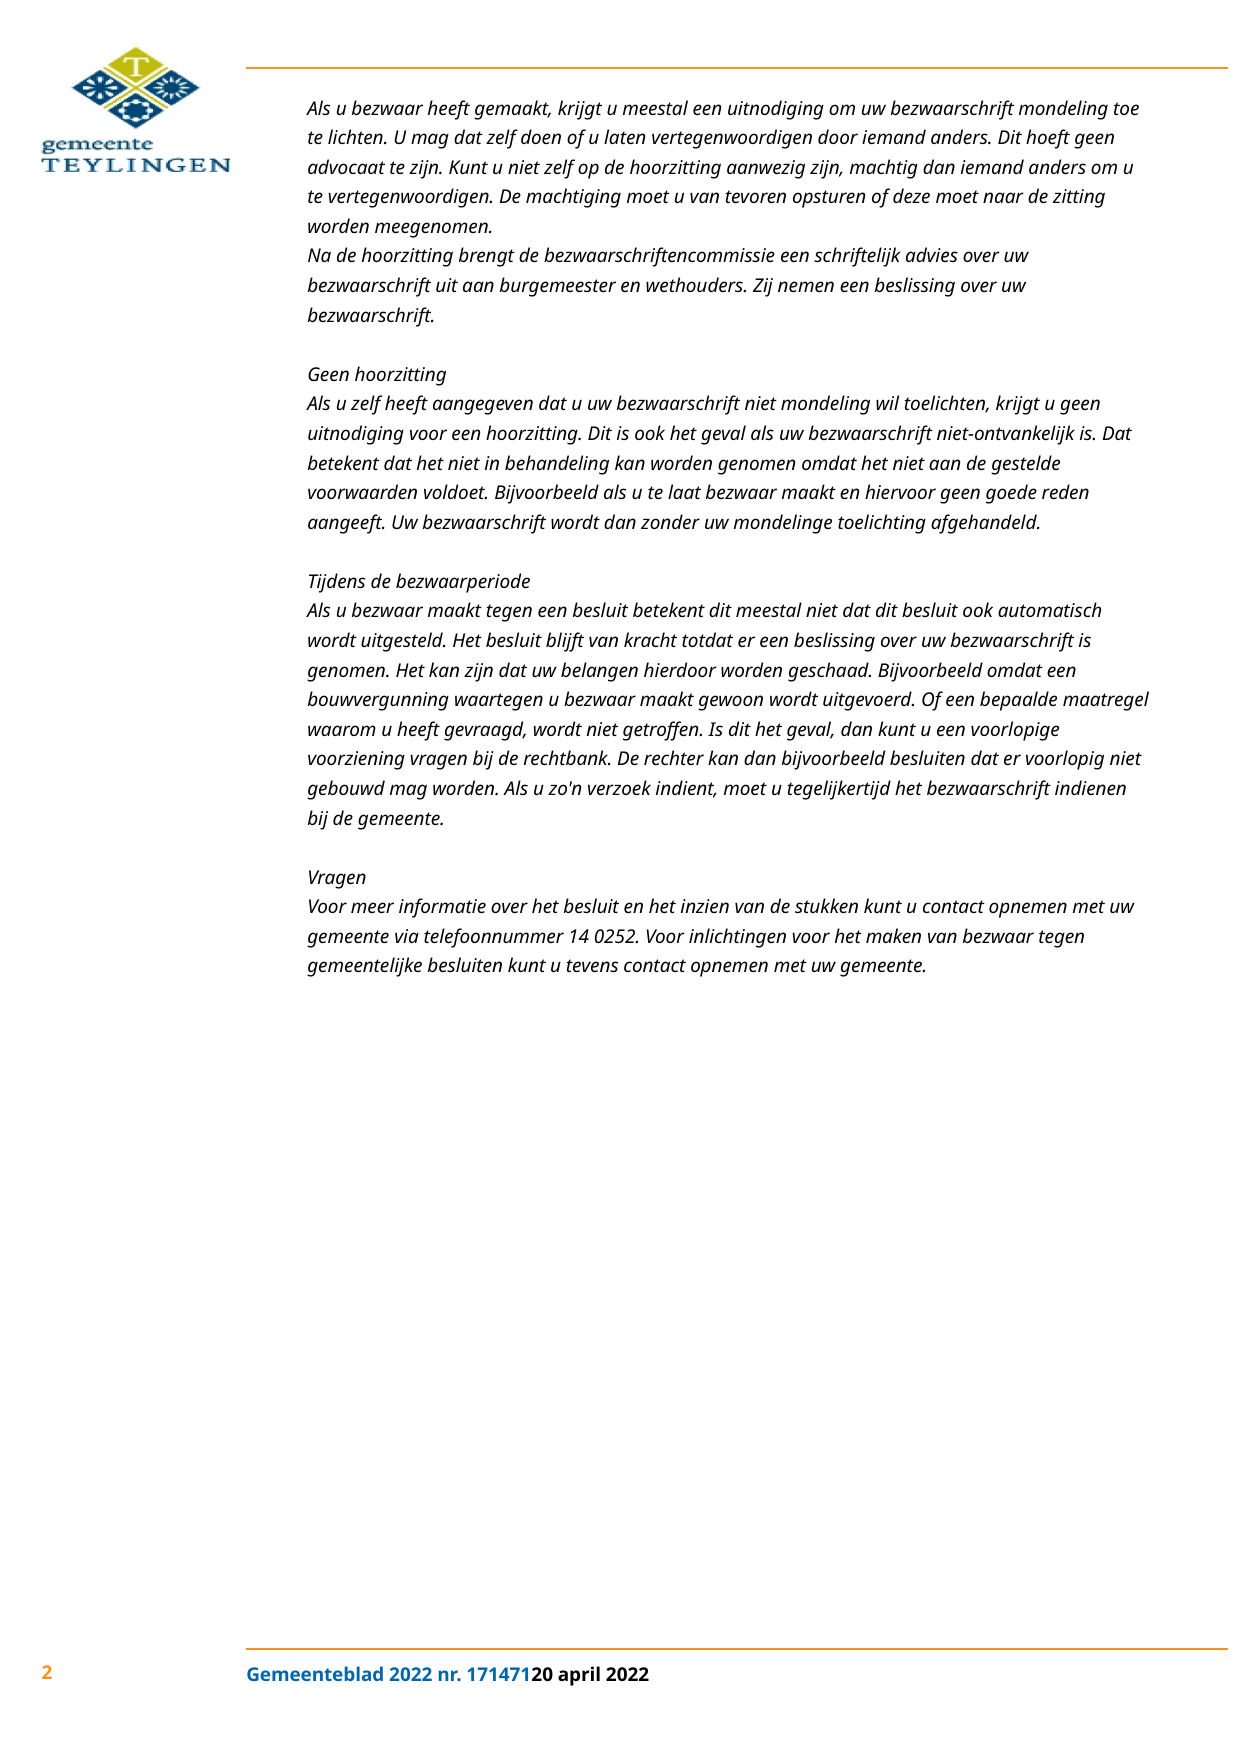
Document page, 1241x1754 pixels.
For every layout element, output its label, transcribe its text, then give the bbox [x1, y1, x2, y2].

list Als u zelf heeft aangegeven dat u uw bezwaarschrift niet mondeling wil toelichten, krijgt u geen uitnodiging voor een hoorzitting. Dit is ook het geval als uw bezwaarschrift niet-ontvankelijk is. Dat betekent dat het niet in behandeling kan worden genomen omdat het niet aan de gestelde voorwaarden voldoet. Bijvoorbeeld als u te laat bezwaar maakt en hiervoor geen goede reden aangeeft. Uw bezwaarschrift wordt dan zonder uw mondelinge toelichting afgehandeld. [248, 391, 1152, 535]
list Vragen [248, 864, 1152, 890]
list Voor meer informatie over het besluit en het inzien van de stukken kunt u contact opnemen met uw gemeente via telefoonnummer 14 0252. Voor inlichtingen voor het maken van bezwaar tegen gemeentelijke besluiten kunt u tevens contact opnemen met uw gemeente. [248, 893, 1152, 978]
picture [41, 47, 231, 172]
list Tijdens de bezwaarperiode [248, 568, 1152, 594]
list Geen hoorzitting [248, 361, 1152, 387]
list Als u bezwaar maakt tegen een besluit betekent dit meestal niet dat dit besluit ook automatisch wordt uitgesteld. Het besluit blijft van kracht totdat er een beslissing over uw bezwaarschrift is genomen. Het kan zijn dat uw belangen hierdoor worden geschaad. Bijvoorbeeld omdat een bouwvergunning waartegen u bezwaar maakt gewoon wordt uitgevoerd. Of een bepaalde maatregel waarom u heeft gevraagd, wordt niet getroffen. Is dit het geval, dan kunt u een voorlopige voorziening vragen bij de rechtbank. De rechter kan dan bijvoorbeeld besluiten dat er voorlopig niet gebouwd mag worden. Als u zo'n verzoek indient, moet u tegelijkertijd het bezwaarschrift indienen bij de gemeente. [248, 598, 1152, 831]
list Na de hoorzitting brengt de bezwaarschriftencommissie een schriftelijk advies over uw bezwaarschrift uit aan burgemeester en wethouders. Zij nemen een beslissing over uw bezwaarschrift. [248, 243, 1152, 328]
list Als u bezwaar heeft gemaakt, krijgt u meestal een uitnodiging om uw bezwaarschrift mondeling toe te lichten. U mag dat zelf doen of u laten vertegenwoordigen door iemand anders. Dit hoeft geen advocaat te zijn. Kunt u niet zelf op de hoorzitting aanwezig zijn, machtig dan iemand anders om u te vertegenwoordigen. De machtiging moet u van tevoren opsturen of deze moet naar de zitting worden meegenomen. [248, 95, 1152, 239]
